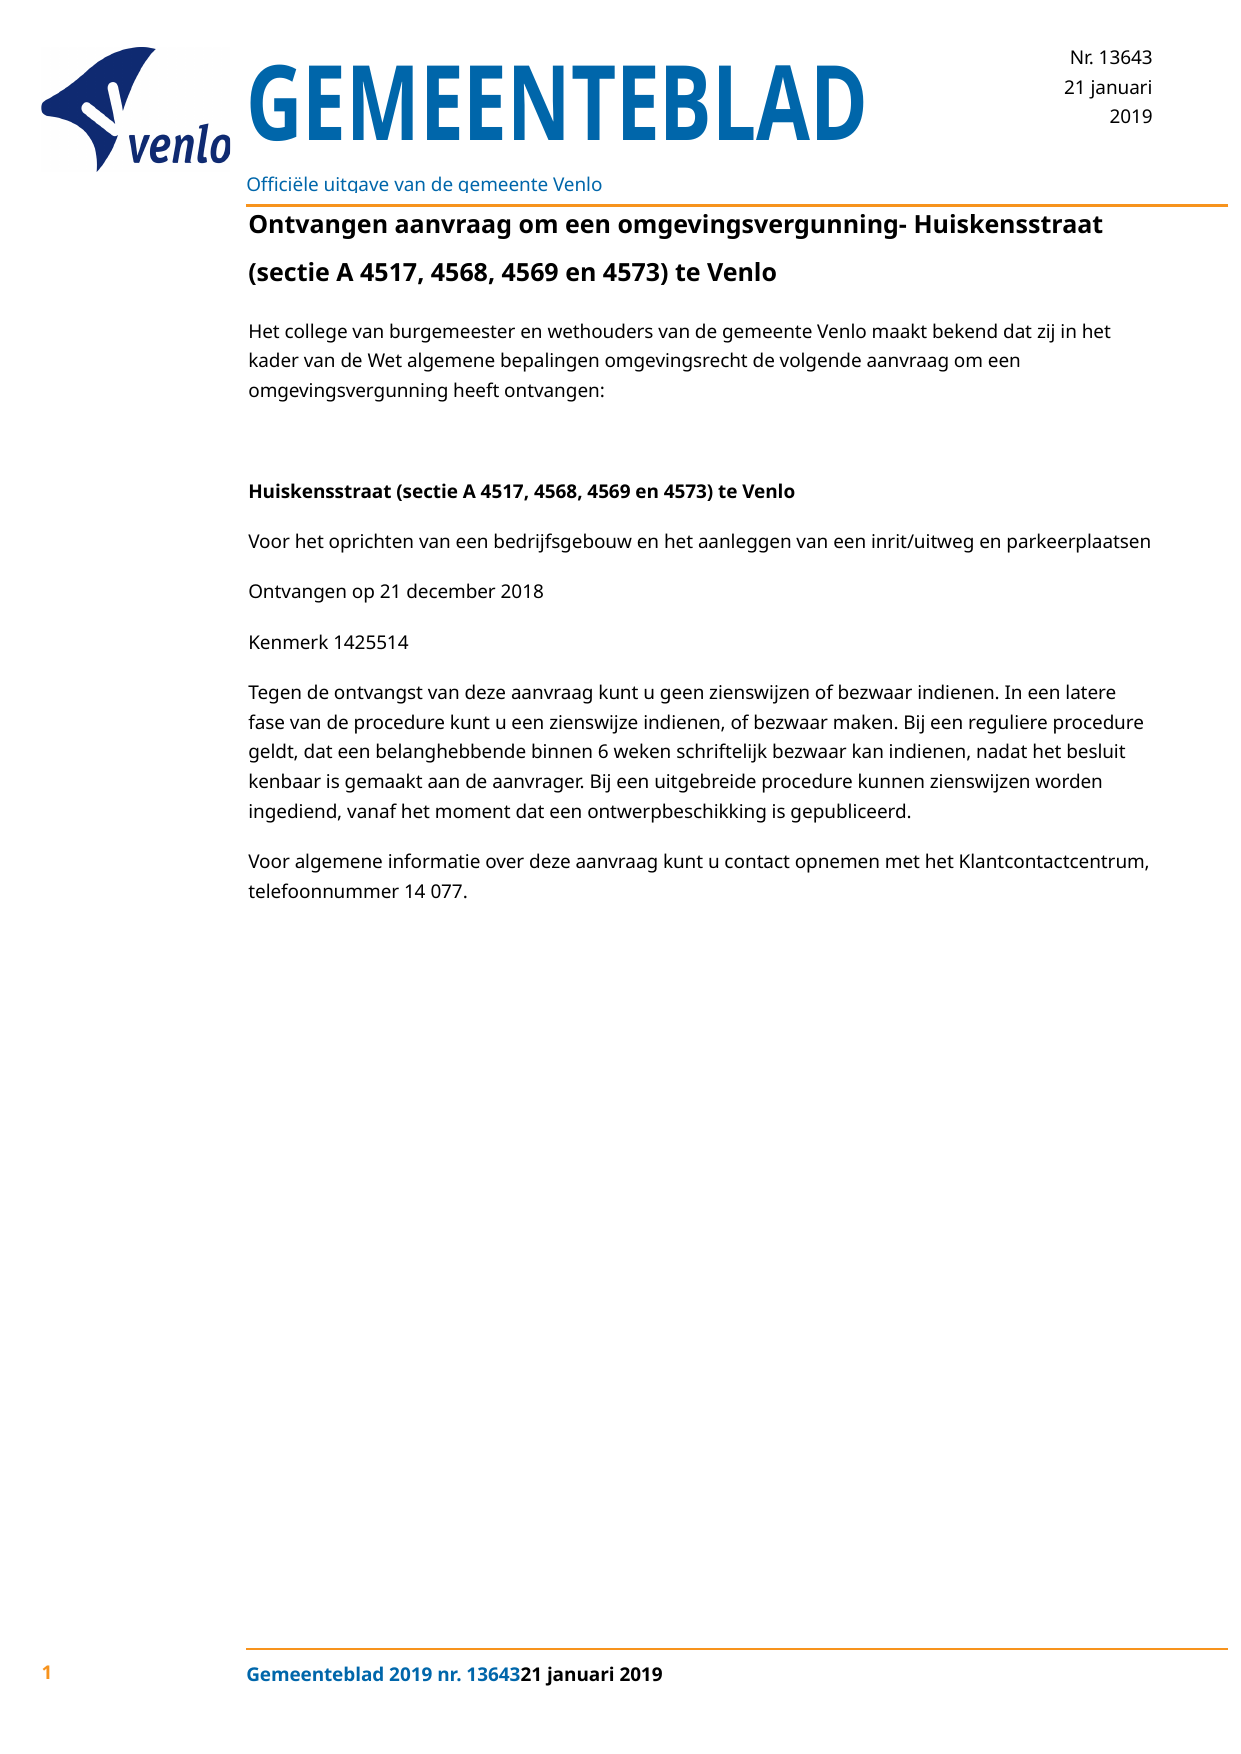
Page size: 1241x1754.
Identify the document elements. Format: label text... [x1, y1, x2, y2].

text Ontvangen aanvraag om een omgevingsvergunning- Huiskensstraat (sectie A 4517, 4568, 4569 en 4573) te Venlo [248, 207, 1152, 288]
text Kenmerk 1425514 [248, 629, 1152, 655]
text Ontvangen op 21 december 2018 [248, 579, 1152, 604]
text Het college van burgemeester en wethouders van de gemeente Venlo maakt bekend dat zij in het kader van de Wet algemene bepalingen omgevingsrecht de volgende aanvraag om een omgevingsvergunning heeft ontvangen: [248, 318, 1152, 403]
text Tegen de ontvangst van deze aanvraag kunt u geen zienswijzen of bezwaar indienen. In een latere fase van de procedure kunt u een zienswijze indienen, of bezwaar maken. Bij een reguliere procedure geldt, dat een belanghebbende binnen 6 weken schriftelijk bezwaar kan indienen, nadat het besluit kenbaar is gemaakt aan de aanvrager. Bij een uitgebreide procedure kunnen zienswijzen worden ingediend, vanaf het moment dat een ontwerpbeschikking is gepubliceerd. [248, 679, 1152, 824]
text Voor algemene informatie over deze aanvraag kunt u contact opnemen met het Klantcontactcentrum, telefoonnummer 14 077. [248, 848, 1152, 904]
text Voor het oprichten van een bedrijfsgebouw en het aanleggen van een inrit/uitweg en parkeerplaatsen [248, 528, 1152, 554]
text Huiskensstraat (sectie A 4517, 4568, 4569 en 4573) te Venlo [248, 478, 1152, 504]
picture [41, 47, 231, 172]
